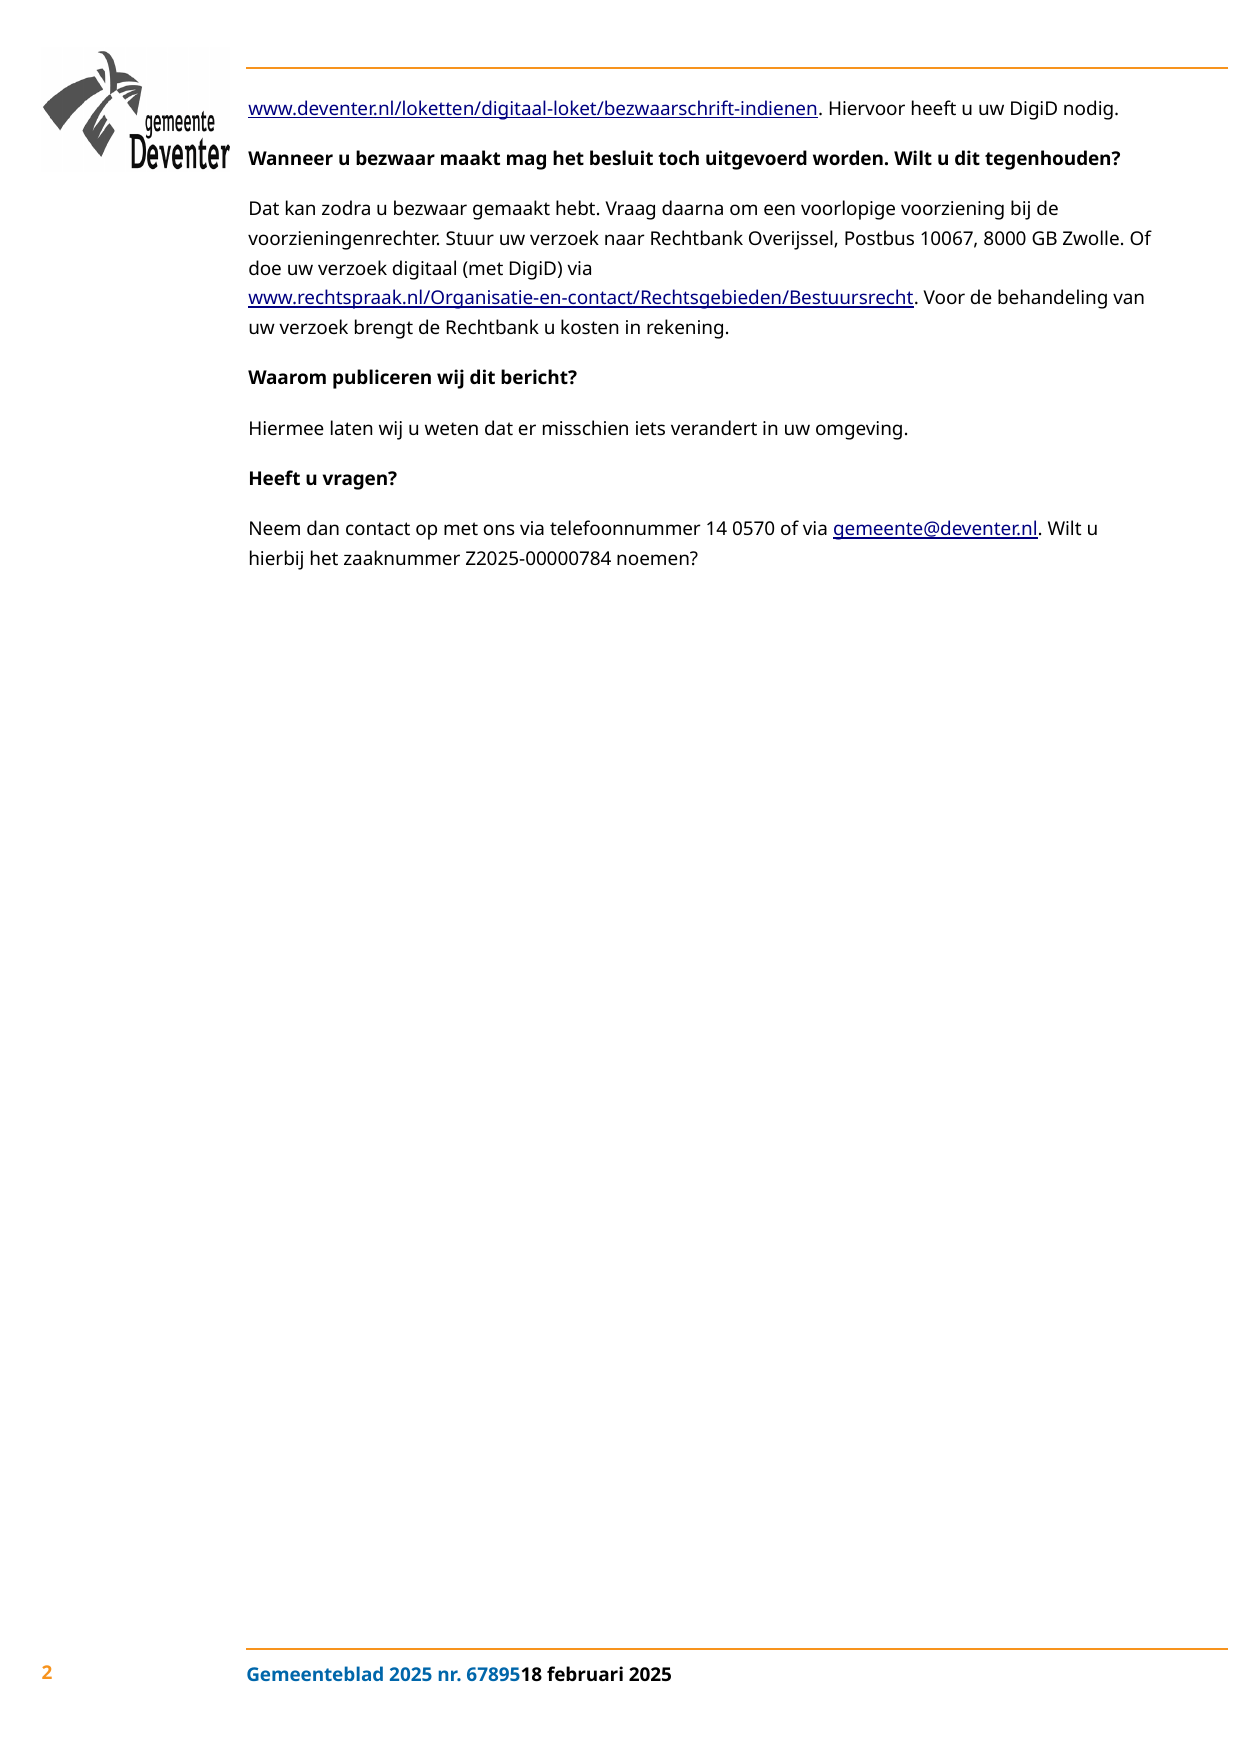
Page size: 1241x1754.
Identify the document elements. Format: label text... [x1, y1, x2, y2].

text Neem dan contact op met ons via telefoonnummer 14 0570 of via gemeente@deventer.nl. Wilt u hierbij het zaaknummer Z2025-00000784 noemen? [248, 516, 1152, 571]
picture [41, 47, 231, 172]
text Heeft u vragen? [248, 465, 1152, 491]
text Wanneer u bezwaar maakt mag het besluit toch uitgevoerd worden. Wilt u dit tegenhouden? [248, 145, 1152, 171]
text Dat kan zodra u bezwaar gemaakt hebt. Vraag daarna om een voorlopige voorziening bij de voorzieningenrechter. Stuur uw verzoek naar Rechtbank Overijssel, Postbus 10067, 8000 GB Zwolle. Of doe uw verzoek digitaal (met DigiD) via www.rechtspraak.nl/Organisatie-en-contact/Rechtsgebieden/Bestuursrecht. Voor de behandeling van uw verzoek brengt de Rechtbank u kosten in rekening. [248, 196, 1152, 340]
text Hiermee laten wij u weten dat er misschien iets verandert in uw omgeving. [248, 415, 1152, 441]
text Waarom publiceren wij dit bericht? [248, 364, 1152, 390]
text www.deventer.nl/loketten/digitaal-loket/bezwaarschrift-indienen. Hiervoor heeft u uw DigiD nodig. [248, 95, 1152, 121]
